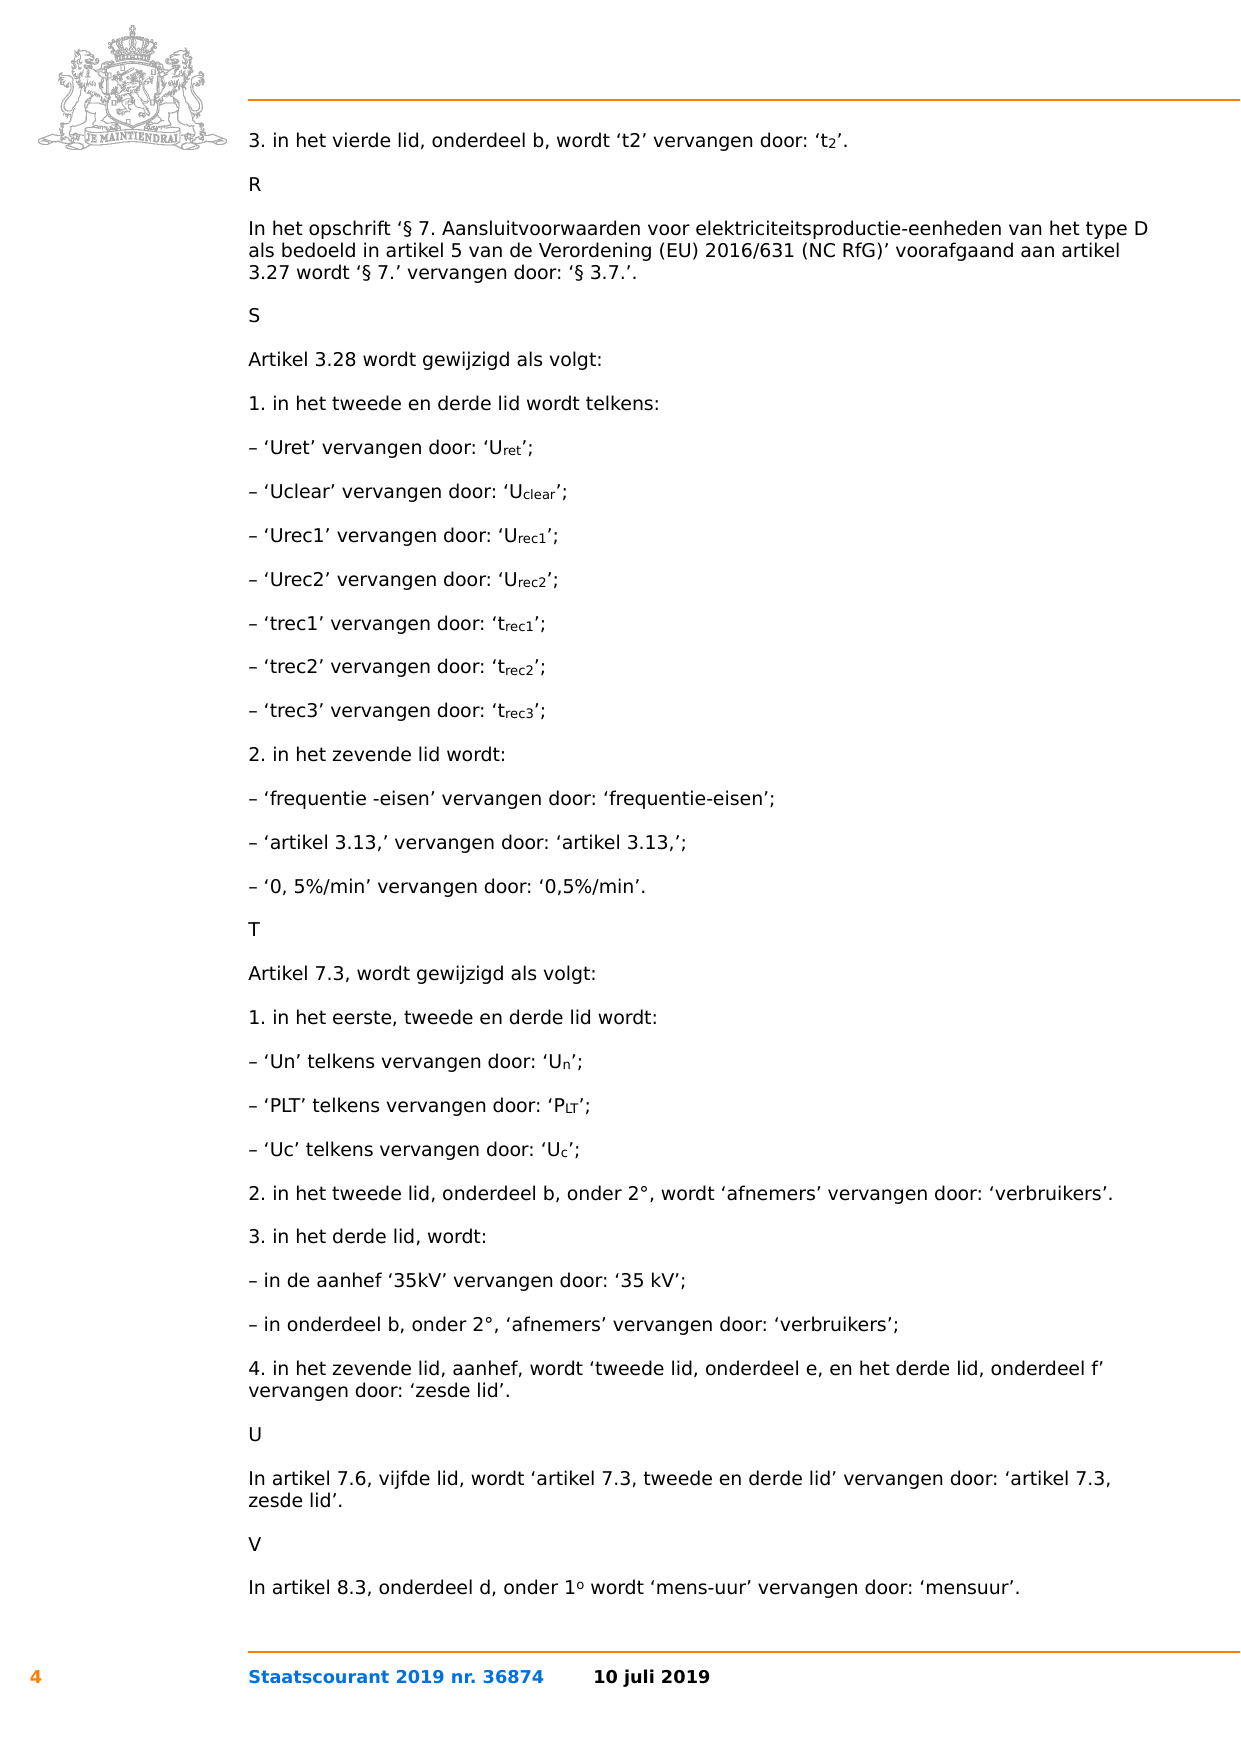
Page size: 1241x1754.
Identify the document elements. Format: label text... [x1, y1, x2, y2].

text 4. in het zevende lid, aanhef, wordt ‘tweede lid, onderdeel e, en het derde lid, onderdeel f’ vervangen door: ‘zesde lid’. [248, 1358, 1163, 1402]
text In het opschrift ‘§ 7. Aansluitvoorwaarden voor elektriciteitsproductie-eenheden van het type D als bedoeld in artikel 5 van de Verordening (EU) 2016/631 (NC RfG)’ voorafgaand aan artikel 3.27 wordt ‘§ 7.’ vervangen door: ‘§ 3.7.’. [248, 218, 1163, 283]
text – ‘Un’ telkens vervangen door: ‘Un’; [248, 1051, 1163, 1073]
text In artikel 7.6, vijfde lid, wordt ‘artikel 7.3, tweede en derde lid’ vervangen door: ‘artikel 7.3, zesde lid’. [248, 1468, 1163, 1512]
text – ‘PLT’ telkens vervangen door: ‘PLT’; [248, 1095, 1163, 1117]
text 1. in het tweede en derde lid wordt telkens: [248, 393, 1163, 415]
text T [248, 919, 1163, 941]
text 2. in het tweede lid, onderdeel b, onder 2°, wordt ‘afnemers’ vervangen door: ‘verbruikers’. [248, 1182, 1163, 1204]
text – ‘0, 5%/min’ vervangen door: ‘0,5%/min’. [248, 876, 1163, 897]
text – ‘artikel 3.13,’ vervangen door: ‘artikel 3.13,’; [248, 832, 1163, 854]
text U [248, 1424, 1163, 1446]
text – in de aanhef ‘35kV’ vervangen door: ‘35 kV’; [248, 1270, 1163, 1292]
text – ‘Uret’ vervangen door: ‘Uret’; [248, 437, 1163, 459]
text – ‘Uclear’ vervangen door: ‘Uclear’; [248, 481, 1163, 503]
text – ‘trec1’ vervangen door: ‘trec1’; [248, 612, 1163, 634]
text R [248, 174, 1163, 196]
text – ‘Urec1’ vervangen door: ‘Urec1’; [248, 525, 1163, 547]
text Artikel 7.3, wordt gewijzigd als volgt: [248, 963, 1163, 985]
text 1. in het eerste, tweede en derde lid wordt: [248, 1007, 1163, 1029]
text – in onderdeel b, onder 2°, ‘afnemers’ vervangen door: ‘verbruikers’; [248, 1314, 1163, 1336]
text – ‘trec2’ vervangen door: ‘trec2’; [248, 656, 1163, 678]
text – ‘trec3’ vervangen door: ‘trec3’; [248, 700, 1163, 722]
text Artikel 3.28 wordt gewijzigd als volgt: [248, 349, 1163, 371]
text – ‘Urec2’ vervangen door: ‘Urec2’; [248, 568, 1163, 591]
picture [38, 25, 227, 150]
text – ‘frequentie -eisen’ vervangen door: ‘frequentie-eisen’; [248, 788, 1163, 810]
text 3. in het derde lid, wordt: [248, 1226, 1163, 1248]
text – ‘Uc’ telkens vervangen door: ‘Uc’; [248, 1139, 1163, 1161]
text S [248, 305, 1163, 327]
text In artikel 8.3, onderdeel d, onder 1o wordt ‘mens-uur’ vervangen door: ‘mensuur’. [248, 1577, 1163, 1599]
text V [248, 1533, 1163, 1555]
text 3. in het vierde lid, onderdeel b, wordt ‘t2’ vervangen door: ‘t2’. [248, 130, 1163, 152]
text 2. in het zevende lid wordt: [248, 744, 1163, 766]
